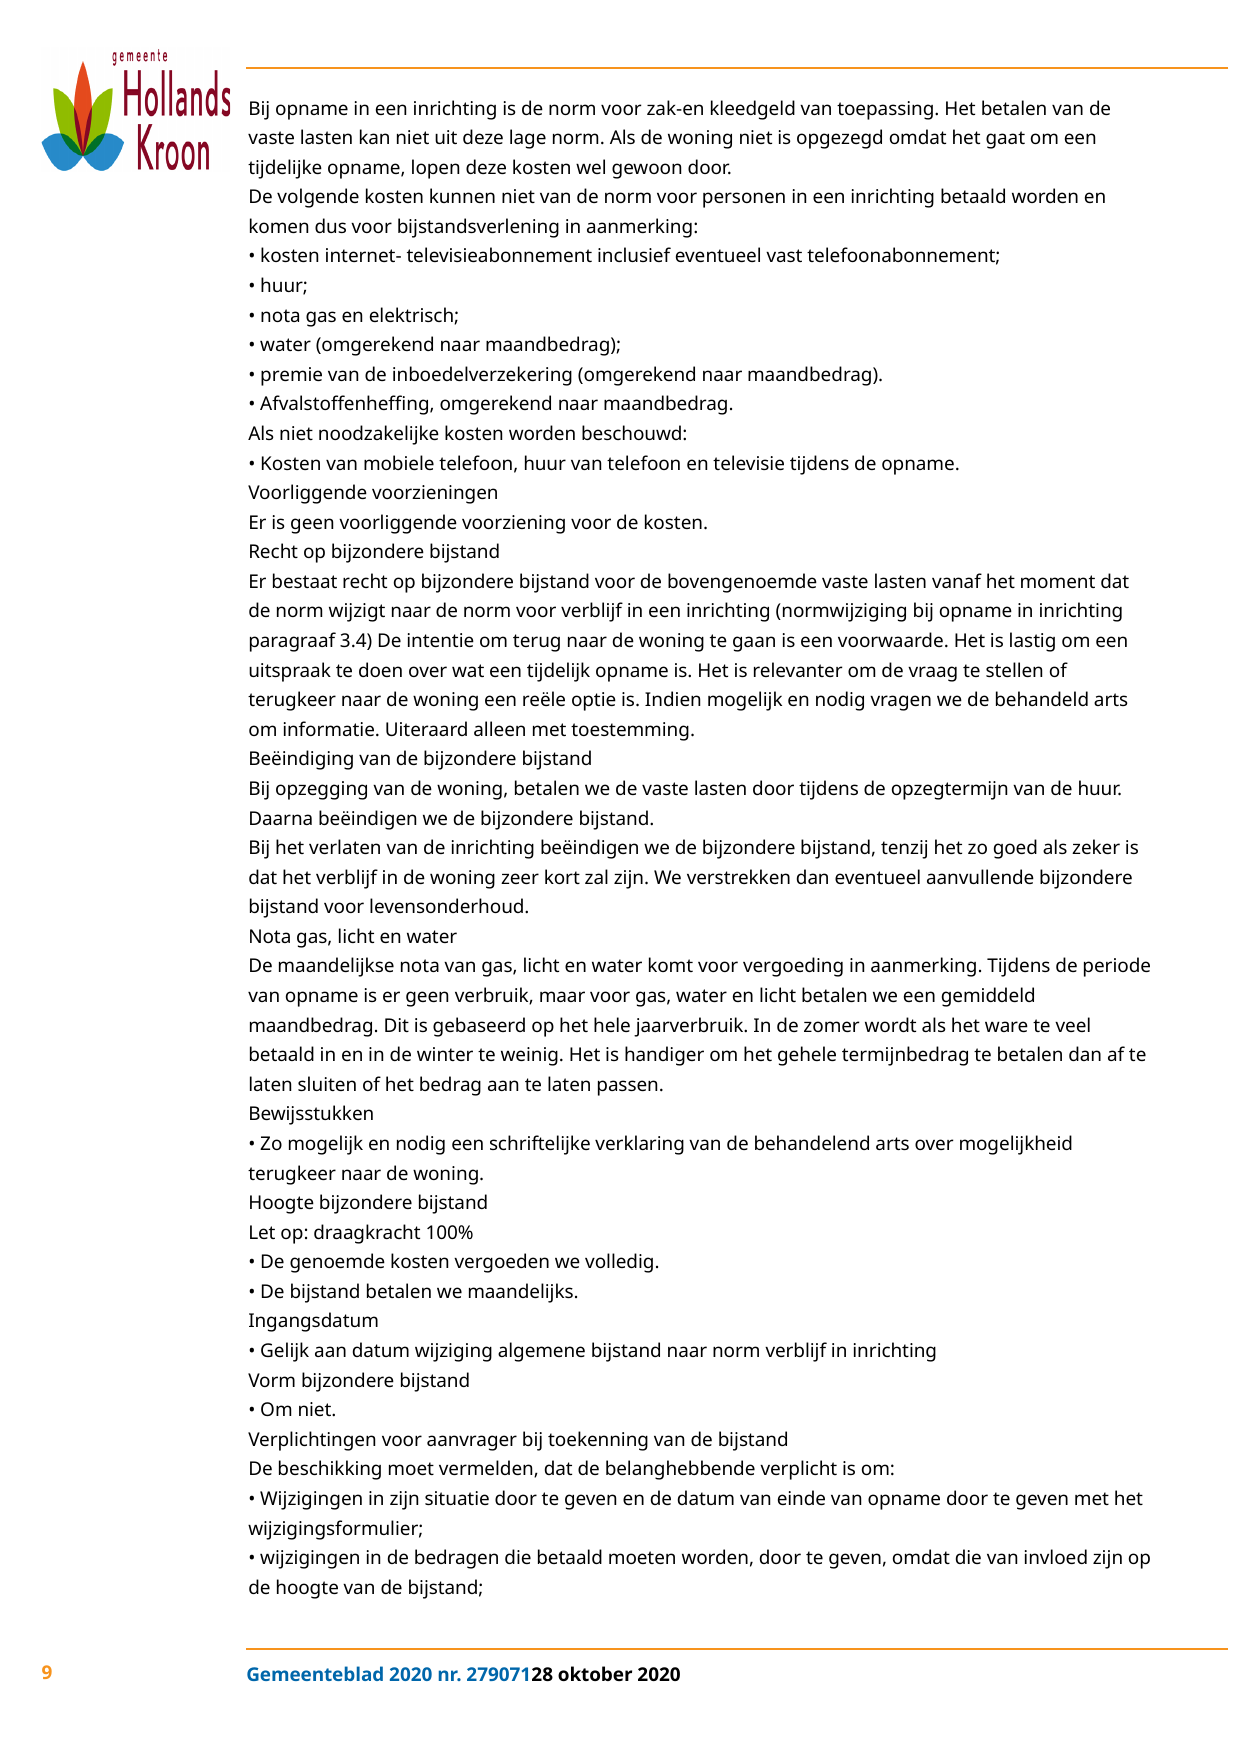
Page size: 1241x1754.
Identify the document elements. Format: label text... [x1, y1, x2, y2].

text Recht op bijzondere bijstand [248, 538, 1152, 564]
text Als niet noodzakelijke kosten worden beschouwd: [248, 420, 1152, 446]
text • Zo mogelijk en nodig een schriftelijke verklaring van de behandelend arts over mogelijkheid terugkeer naar de woning. [248, 1130, 1152, 1186]
text • Afvalstoffenheffing, omgerekend naar maandbedrag. [248, 391, 1152, 416]
text Ingangsdatum [248, 1308, 1152, 1333]
text • Om niet. [248, 1396, 1152, 1422]
text Bij opname in een inrichting is de norm voor zak-en kleedgeld van toepassing. Het betalen van de vaste lasten kan niet uit deze lage norm. Als de woning niet is opgezegd omdat het gaat om een tijdelijke opname, lopen deze kosten wel gewoon door. [248, 95, 1152, 180]
text Verplichtingen voor aanvrager bij toekenning van de bijstand [248, 1426, 1152, 1452]
text • Gelijk aan datum wijziging algemene bijstand naar norm verblijf in inrichting [248, 1337, 1152, 1363]
text Er is geen voorliggende voorziening voor de kosten. [248, 509, 1152, 535]
text • huur; [248, 272, 1152, 298]
text Hoogte bijzondere bijstand [248, 1189, 1152, 1215]
text • Wijzigingen in zijn situatie door te geven en de datum van einde van opname door te geven met het wijzigingsformulier; [248, 1485, 1152, 1541]
text • premie van de inboedelverzekering (omgerekend naar maandbedrag). [248, 361, 1152, 387]
text Let op: draagkracht 100% [248, 1219, 1152, 1245]
text Bij het verlaten van de inrichting beëindigen we de bijzondere bijstand, tenzij het zo goed als zeker is dat het verblijf in de woning zeer kort zal zijn. We verstrekken dan eventueel aanvullende bijzondere bijstand voor levensonderhoud. [248, 834, 1152, 919]
text De maandelijkse nota van gas, licht en water komt voor vergoeding in aanmerking. Tijdens de periode van opname is er geen verbruik, maar voor gas, water en licht betalen we een gemiddeld maandbedrag. Dit is gebaseerd op het hele jaarverbruik. In de zomer wordt als het ware te veel betaald in en in de winter te weinig. Het is handiger om het gehele termijnbedrag te betalen dan af te laten sluiten of het bedrag aan te laten passen. [248, 953, 1152, 1097]
text Beëindiging van de bijzondere bijstand [248, 746, 1152, 771]
text De beschikking moet vermelden, dat de belanghebbende verplicht is om: [248, 1456, 1152, 1481]
text Bij opzegging van de woning, betalen we de vaste lasten door tijdens de opzegtermijn van de huur. Daarna beëindigen we de bijzondere bijstand. [248, 775, 1152, 831]
text Er bestaat recht op bijzondere bijstand voor de bovengenoemde vaste lasten vanaf het moment dat de norm wijzigt naar de norm voor verblijf in een inrichting (normwijziging bij opname in inrichting paragraaf 3.4) De intentie om terug naar de woning te gaan is een voorwaarde. Het is lastig om een uitspraak te doen over wat een tijdelijk opname is. Het is relevanter om de vraag te stellen of terugkeer naar de woning een reële optie is. Indien mogelijk en nodig vragen we de behandeld arts om informatie. Uiteraard alleen met toestemming. [248, 568, 1152, 742]
text • wijzigingen in de bedragen die betaald moeten worden, door te geven, omdat die van invloed zijn op de hoogte van de bijstand; [248, 1544, 1152, 1600]
text Voorliggende voorzieningen [248, 479, 1152, 505]
text • De bijstand betalen we maandelijks. [248, 1278, 1152, 1304]
text • Kosten van mobiele telefoon, huur van telefoon en televisie tijdens de opname. [248, 450, 1152, 476]
text De volgende kosten kunnen niet van de norm voor personen in een inrichting betaald worden en komen dus voor bijstandsverlening in aanmerking: [248, 183, 1152, 239]
text Nota gas, licht en water [248, 923, 1152, 949]
text • nota gas en elektrisch; [248, 302, 1152, 328]
picture [41, 47, 231, 172]
text Bewijsstukken [248, 1101, 1152, 1126]
text • kosten internet- televisieabonnement inclusief eventueel vast telefoonabonnement; [248, 243, 1152, 268]
text • water (omgerekend naar maandbedrag); [248, 331, 1152, 357]
text • De genoemde kosten vergoeden we volledig. [248, 1248, 1152, 1274]
text Vorm bijzondere bijstand [248, 1367, 1152, 1393]
